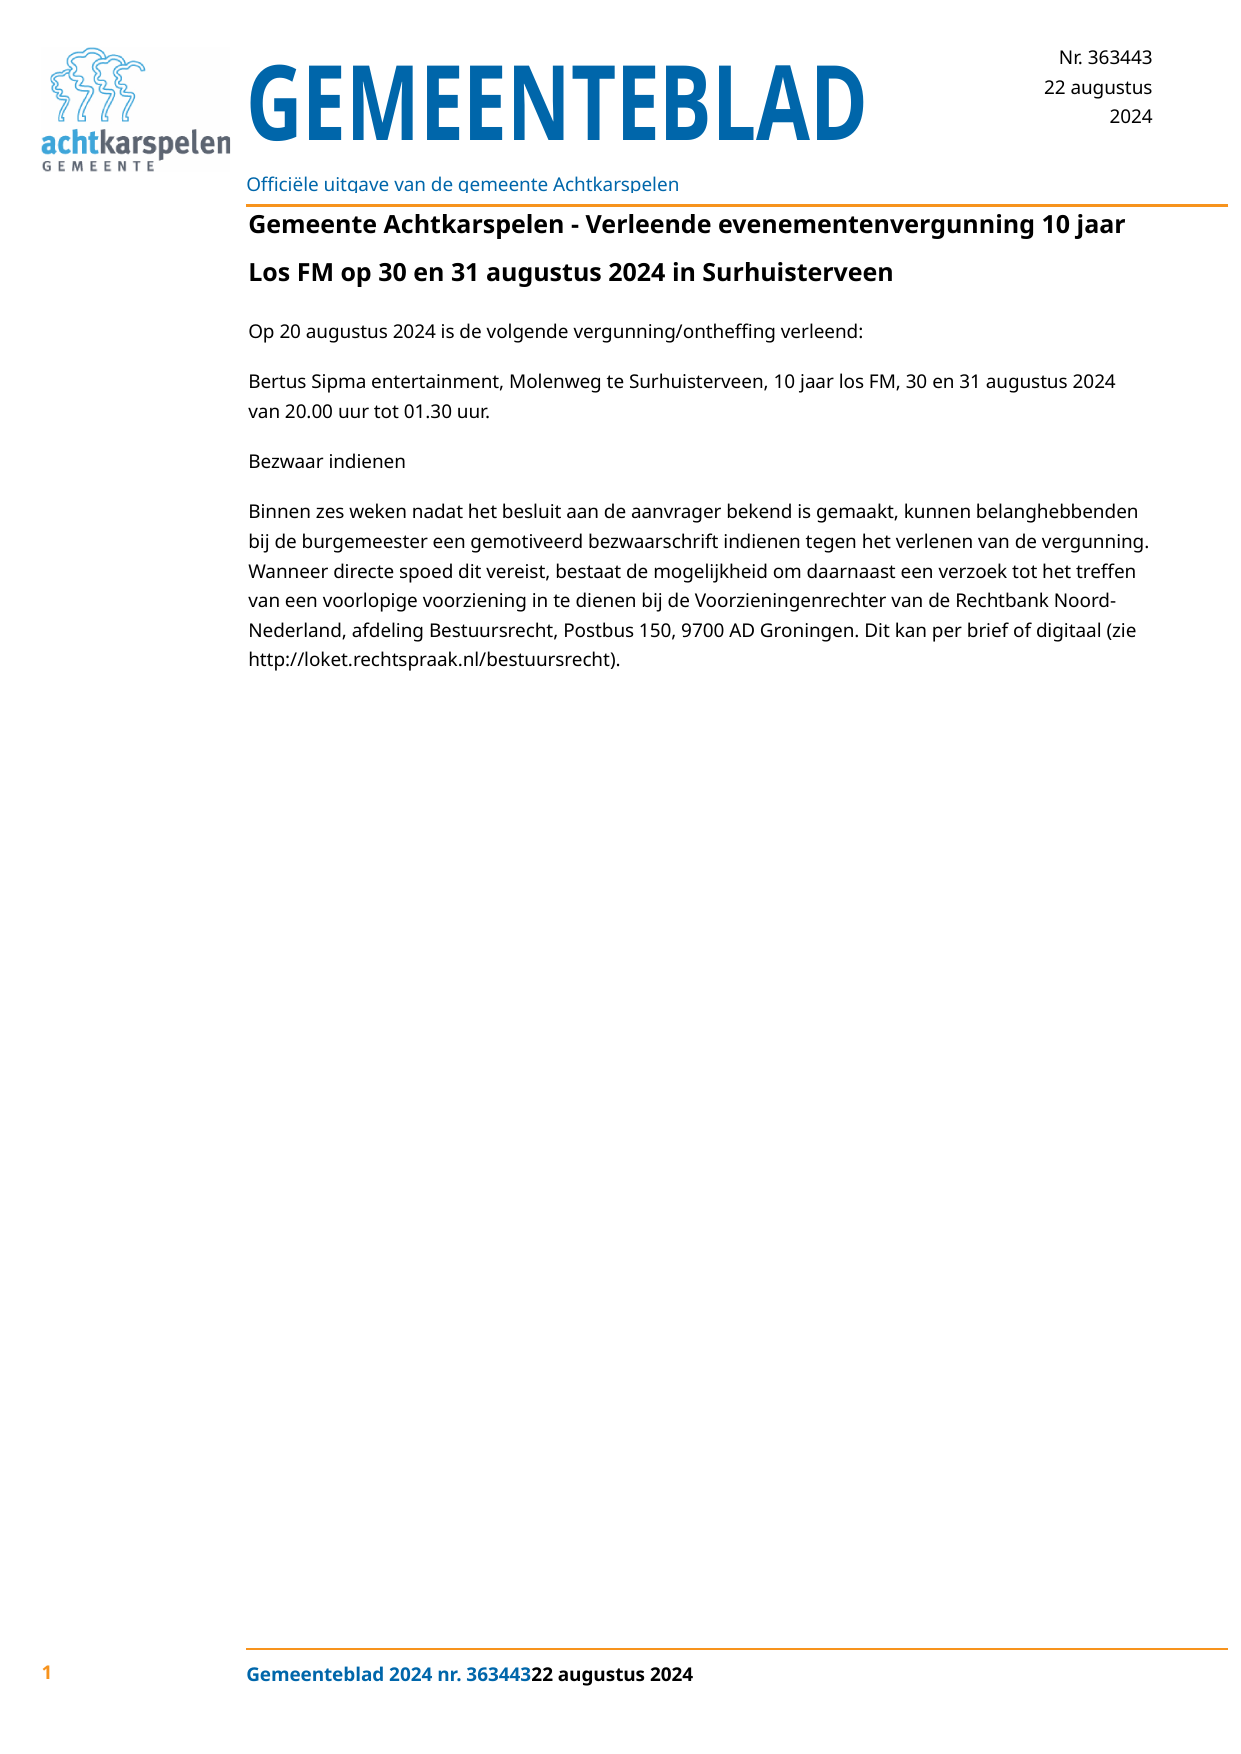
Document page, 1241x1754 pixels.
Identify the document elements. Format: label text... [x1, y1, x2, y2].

picture [41, 47, 231, 172]
text Binnen zes weken nadat het besluit aan de aanvrager bekend is gemaakt, kunnen belanghebbenden bij de burgemeester een gemotiveerd bezwaarschrift indienen tegen het verlenen van de vergunning. Wanneer directe spoed dit vereist, bestaat de mogelijkheid om daarnaast een verzoek tot het treffen van een voorlopige voorziening in te dienen bij de Voorzieningenrechter van de Rechtbank Noord-Nederland, afdeling Bestuursrecht, Postbus 150, 9700 AD Groningen. Dit kan per brief of digitaal (zie http://loket.rechtspraak.nl/bestuursrecht). [248, 499, 1152, 672]
text Bezwaar indienen [248, 448, 1152, 474]
text Bertus Sipma entertainment, Molenweg te Surhuisterveen, 10 jaar los FM, 30 en 31 augustus 2024 van 20.00 uur tot 01.30 uur. [248, 368, 1152, 424]
text Op 20 augustus 2024 is de volgende vergunning/ontheffing verleend: [248, 318, 1152, 344]
text Gemeente Achtkarspelen - Verleende evenementenvergunning 10 jaar Los FM op 30 en 31 augustus 2024 in Surhuisterveen [248, 207, 1152, 288]
